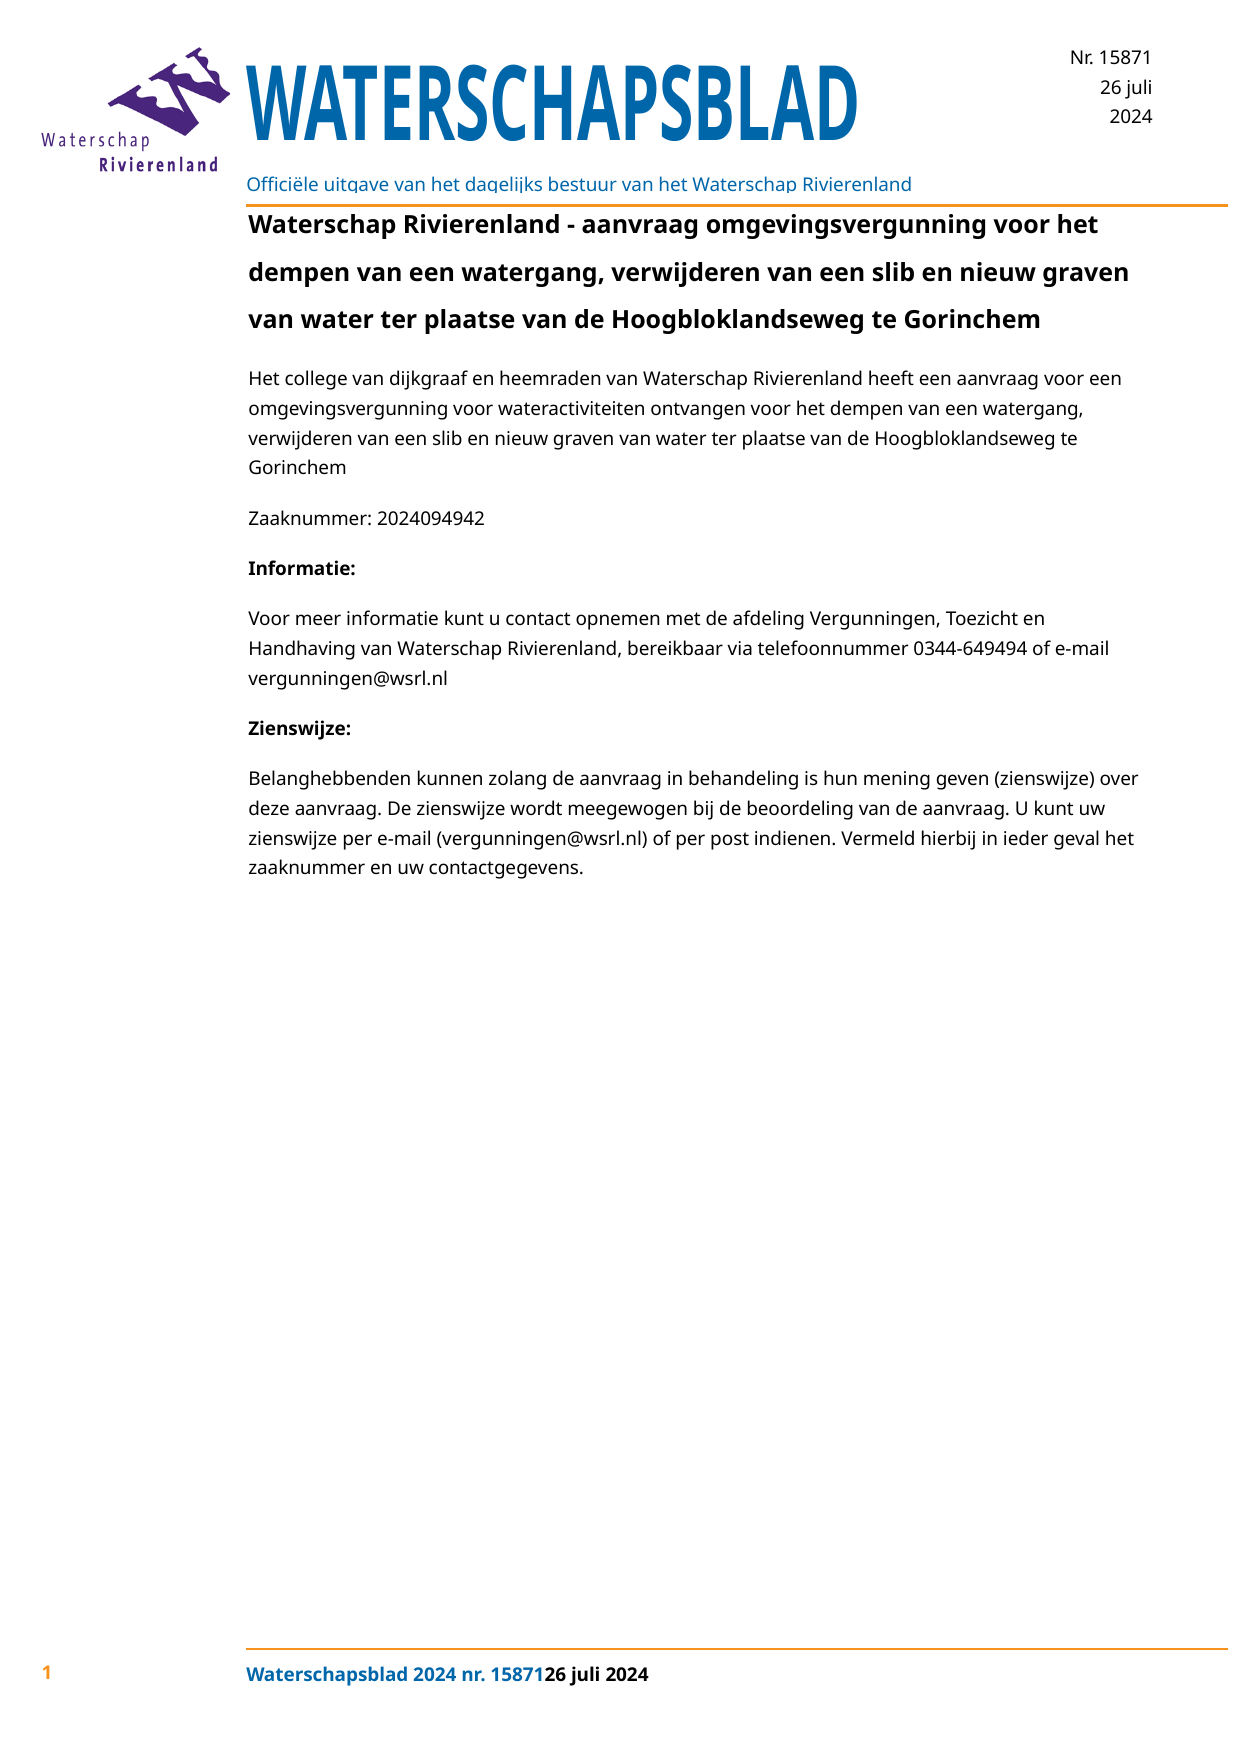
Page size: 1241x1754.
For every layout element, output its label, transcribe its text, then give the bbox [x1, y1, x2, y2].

text Informatie: [248, 555, 1152, 581]
text Voor meer informatie kunt u contact opnemen met de afdeling Vergunningen, Toezicht en Handhaving van Waterschap Rivierenland, bereikbaar via telefoonnummer 0344-649494 of e-mail vergunningen@wsrl.nl [248, 606, 1152, 690]
text Het college van dijkgraaf en heemraden van Waterschap Rivierenland heeft een aanvraag voor een omgevingsvergunning voor wateractiviteiten ontvangen voor het dempen van een watergang, verwijderen van een slib en nieuw graven van water ter plaatse van de Hoogbloklandseweg te Gorinchem [248, 366, 1152, 480]
text Zaaknummer: 2024094942 [248, 505, 1152, 530]
text Zienswijze: [248, 715, 1152, 741]
picture [41, 47, 231, 172]
text Belanghebbenden kunnen zolang de aanvraag in behandeling is hun mening geven (zienswijze) over deze aanvraag. De zienswijze wordt meegewogen bij de beoordeling van de aanvraag. U kunt uw zienswijze per e-mail (vergunningen@wsrl.nl) of per post indienen. Vermeld hierbij in ieder geval het zaaknummer en uw contactgegevens. [248, 766, 1152, 880]
text Waterschap Rivierenland - aanvraag omgevingsvergunning voor het dempen van een watergang, verwijderen van een slib en nieuw graven van water ter plaatse van de Hoogbloklandseweg te Gorinchem [248, 207, 1152, 336]
